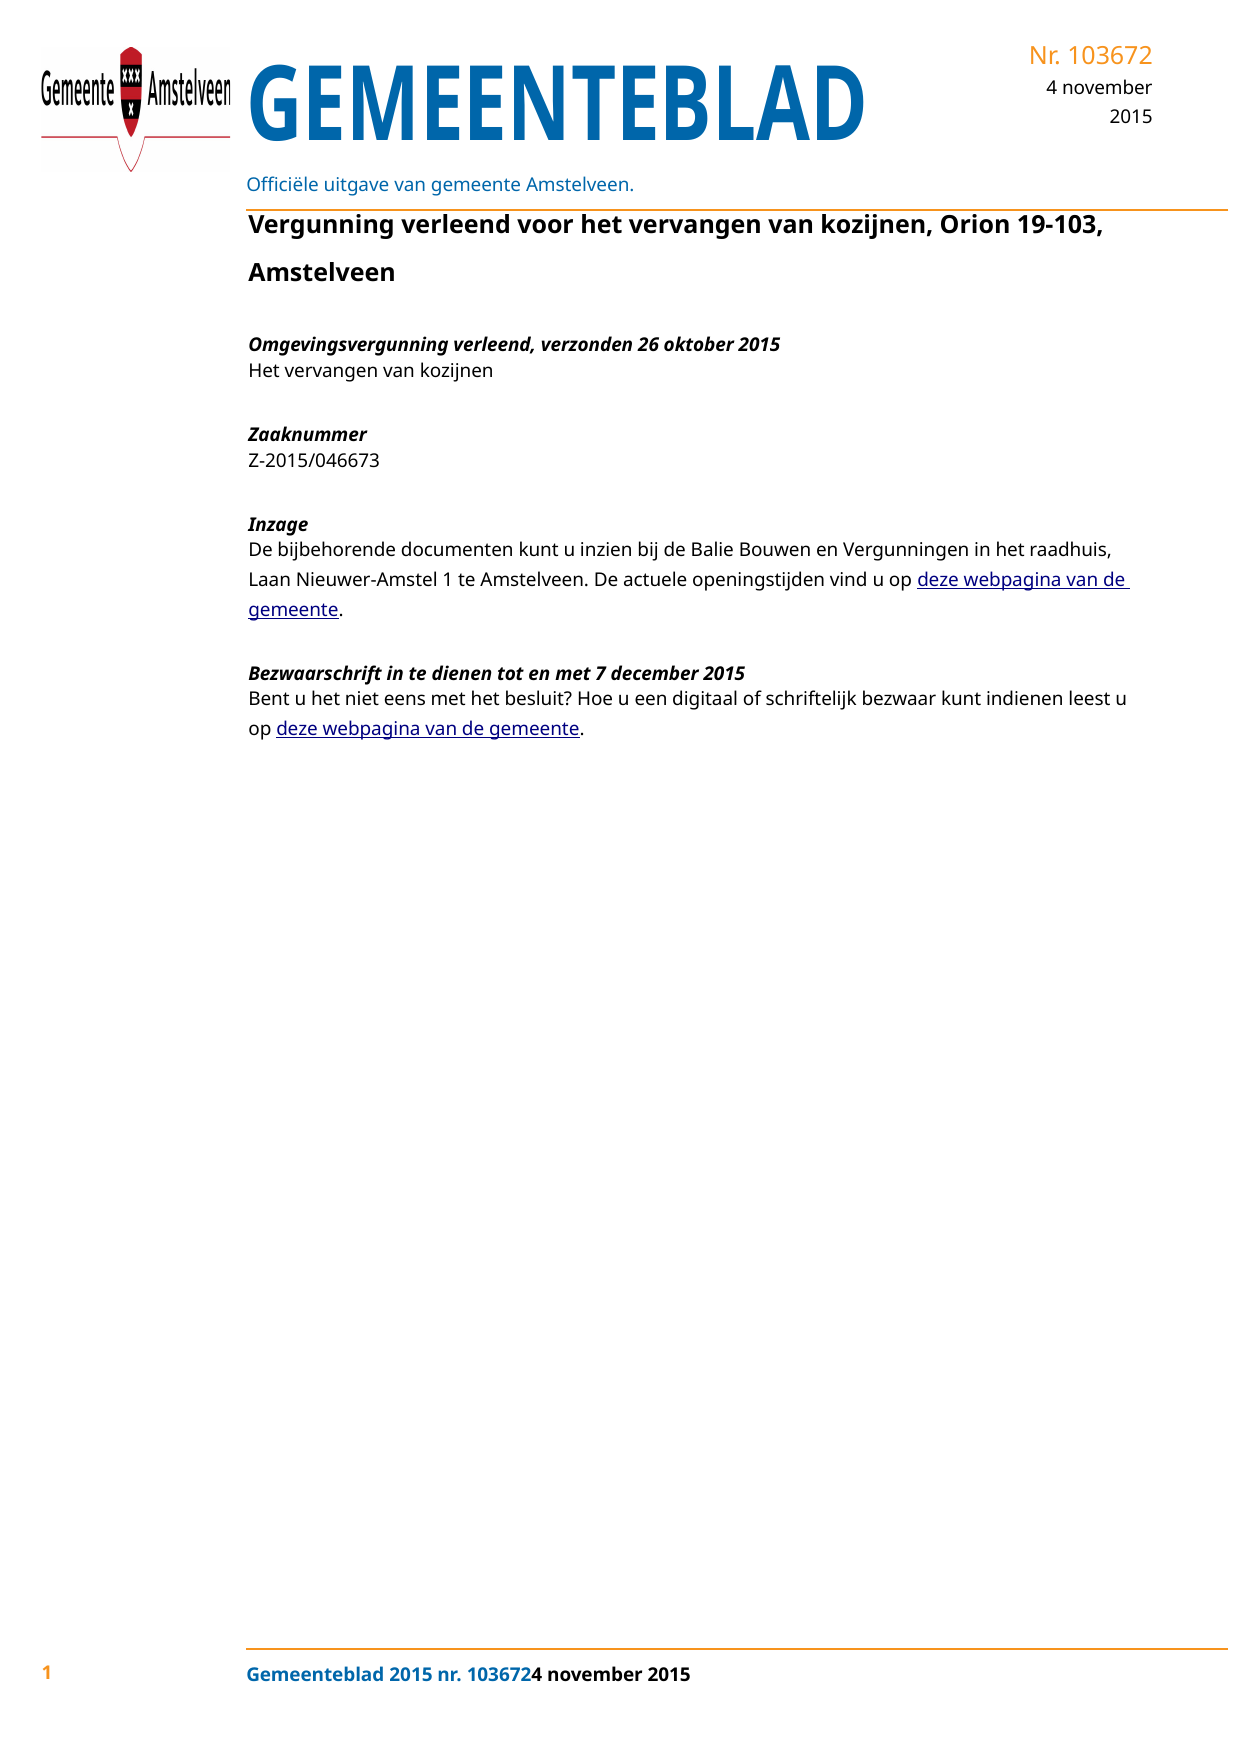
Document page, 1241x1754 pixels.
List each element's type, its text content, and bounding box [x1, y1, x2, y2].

text Bent u het niet eens met het besluit? Hoe u een digitaal of schriftelijk bezwaar kunt indienen leest u op deze webpagina van de gemeente. [248, 685, 1152, 741]
picture [41, 47, 231, 172]
text Z-2015/046673 [248, 447, 1152, 473]
text Zaaknummer [248, 421, 1152, 447]
text Het vervangen van kozijnen [248, 357, 1152, 383]
text Inzage [248, 511, 1152, 537]
text Vergunning verleend voor het vervangen van kozijnen, Orion 19-103, Amstelveen [248, 211, 1152, 288]
text Bezwaarschrift in te dienen tot en met 7 december 2015 [248, 660, 1152, 685]
text De bijbehorende documenten kunt u inzien bij de Balie Bouwen en Vergunningen in het raadhuis, Laan Nieuwer-Amstel 1 te Amstelveen. De actuele openingstijden vind u op deze webpagina van de gemeente. [248, 537, 1152, 621]
text Omgevingsvergunning verleend, verzonden 26 oktober 2015 [248, 331, 1152, 357]
